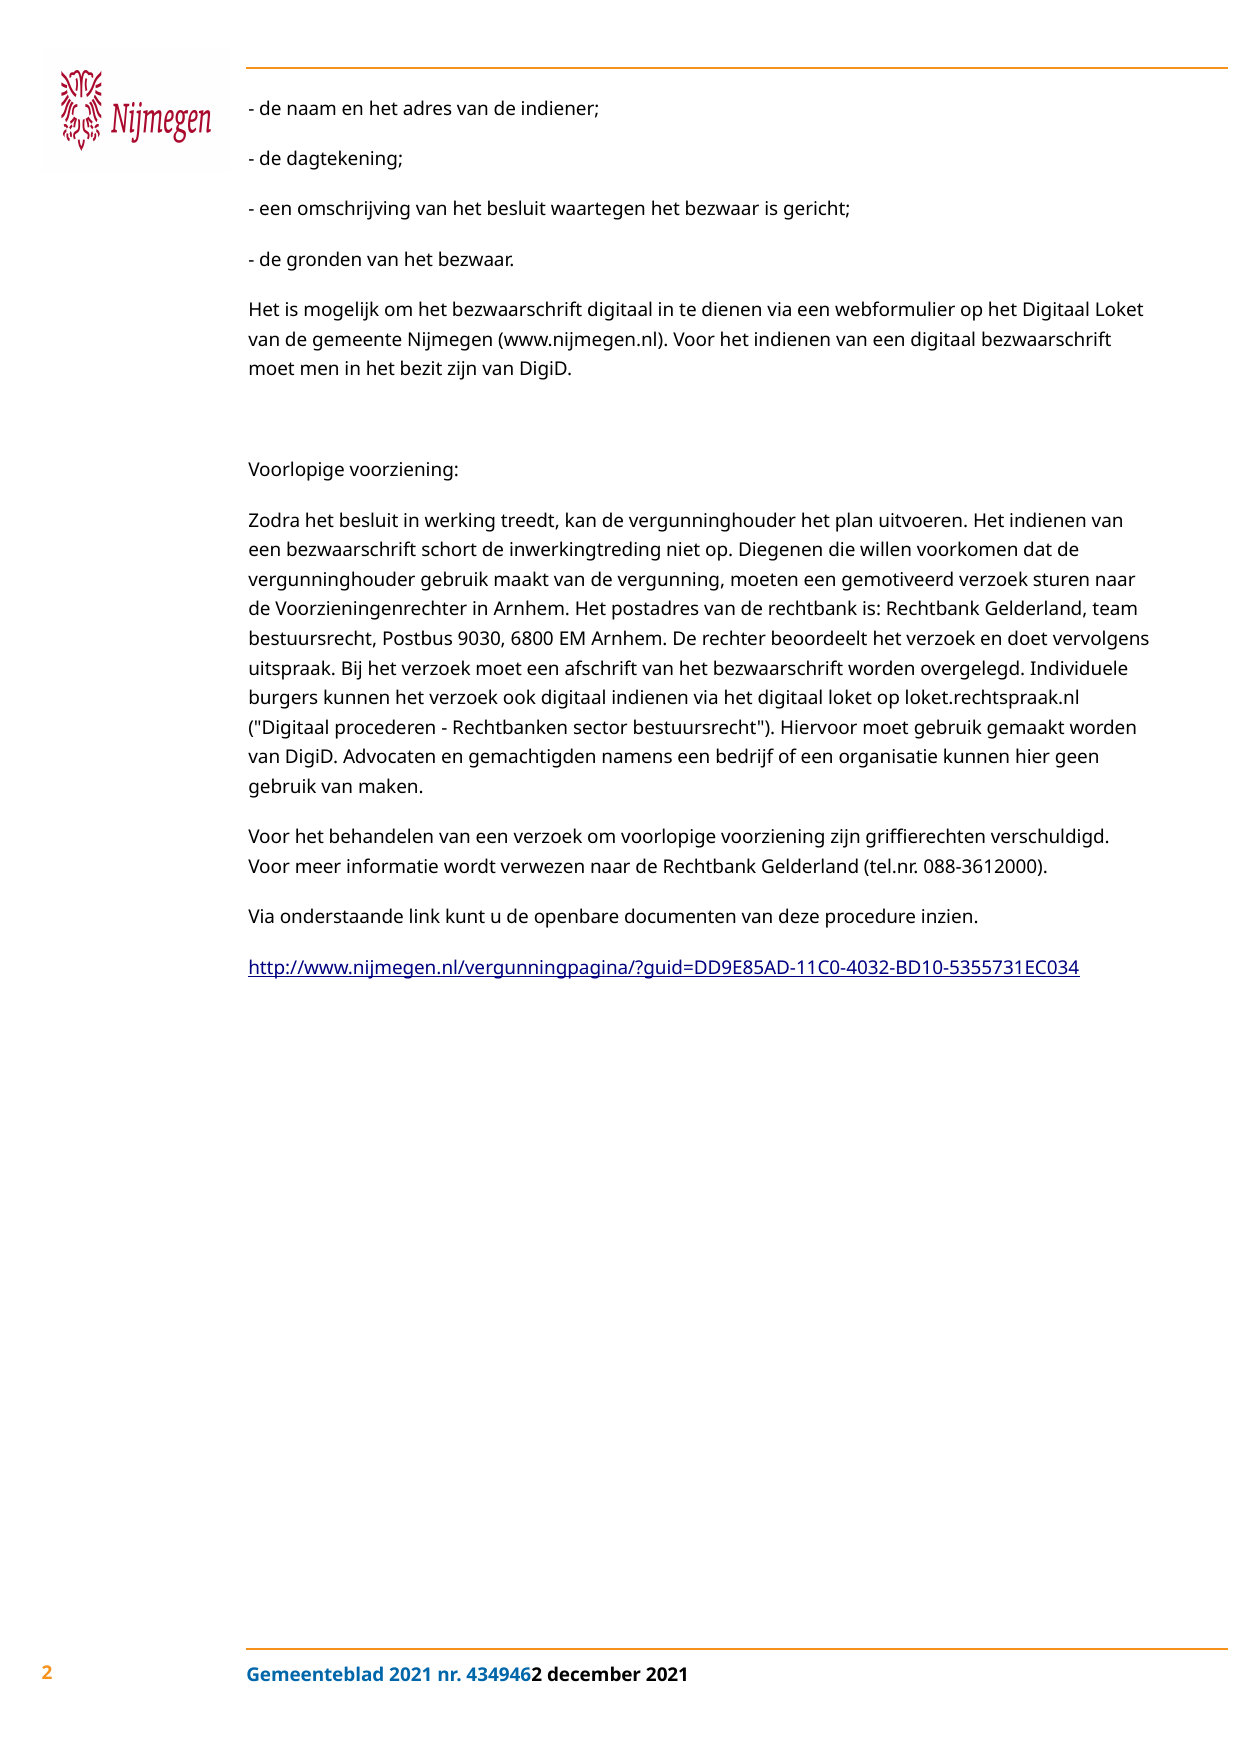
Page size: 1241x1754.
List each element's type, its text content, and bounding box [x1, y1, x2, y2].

text Zodra het besluit in werking treedt, kan de vergunninghouder het plan uitvoeren. Het indienen van een bezwaarschrift schort de inwerkingtreding niet op. Diegenen die willen voorkomen dat de vergunninghouder gebruik maakt van de vergunning, moeten een gemotiveerd verzoek sturen naar de Voorzieningenrechter in Arnhem. Het postadres van de rechtbank is: Rechtbank Gelderland, team bestuursrecht, Postbus 9030, 6800 EM Arnhem. De rechter beoordeelt het verzoek en doet vervolgens uitspraak. Bij het verzoek moet een afschrift van het bezwaarschrift worden overgelegd. Individuele burgers kunnen het verzoek ook digitaal indienen via het digitaal loket op loket.rechtspraak.nl ("Digitaal procederen - Rechtbanken sector bestuursrecht"). Hiervoor moet gebruik gemaakt worden van DigiD. Advocaten en gemachtigden namens een bedrijf of een organisatie kunnen hier geen gebruik van maken. [248, 507, 1152, 799]
text Voorlopige voorziening: [248, 456, 1152, 482]
text Via onderstaande link kunt u de openbare documenten van deze procedure inzien. [248, 903, 1152, 929]
text Het is mogelijk om het bezwaarschrift digitaal in te dienen via een webformulier op het Digitaal Loket van de gemeente Nijmegen (www.nijmegen.nl). Voor het indienen van een digitaal bezwaarschrift moet men in het bezit zijn van DigiD. [248, 296, 1152, 381]
text - de dagtekening; [248, 145, 1152, 171]
text - de gronden van het bezwaar. [248, 246, 1152, 272]
text Voor het behandelen van een verzoek om voorlopige voorziening zijn griffierechten verschuldigd. Voor meer informatie wordt verwezen naar de Rechtbank Gelderland (tel.nr. 088-3612000). [248, 823, 1152, 879]
text - een omschrijving van het besluit waartegen het bezwaar is gericht; [248, 196, 1152, 221]
picture [41, 47, 231, 172]
text - de naam en het adres van de indiener; [248, 95, 1152, 121]
text http://www.nijmegen.nl/vergunningpagina/?guid=DD9E85AD-11C0-4032-BD10-5355731EC034 [248, 954, 1152, 980]
